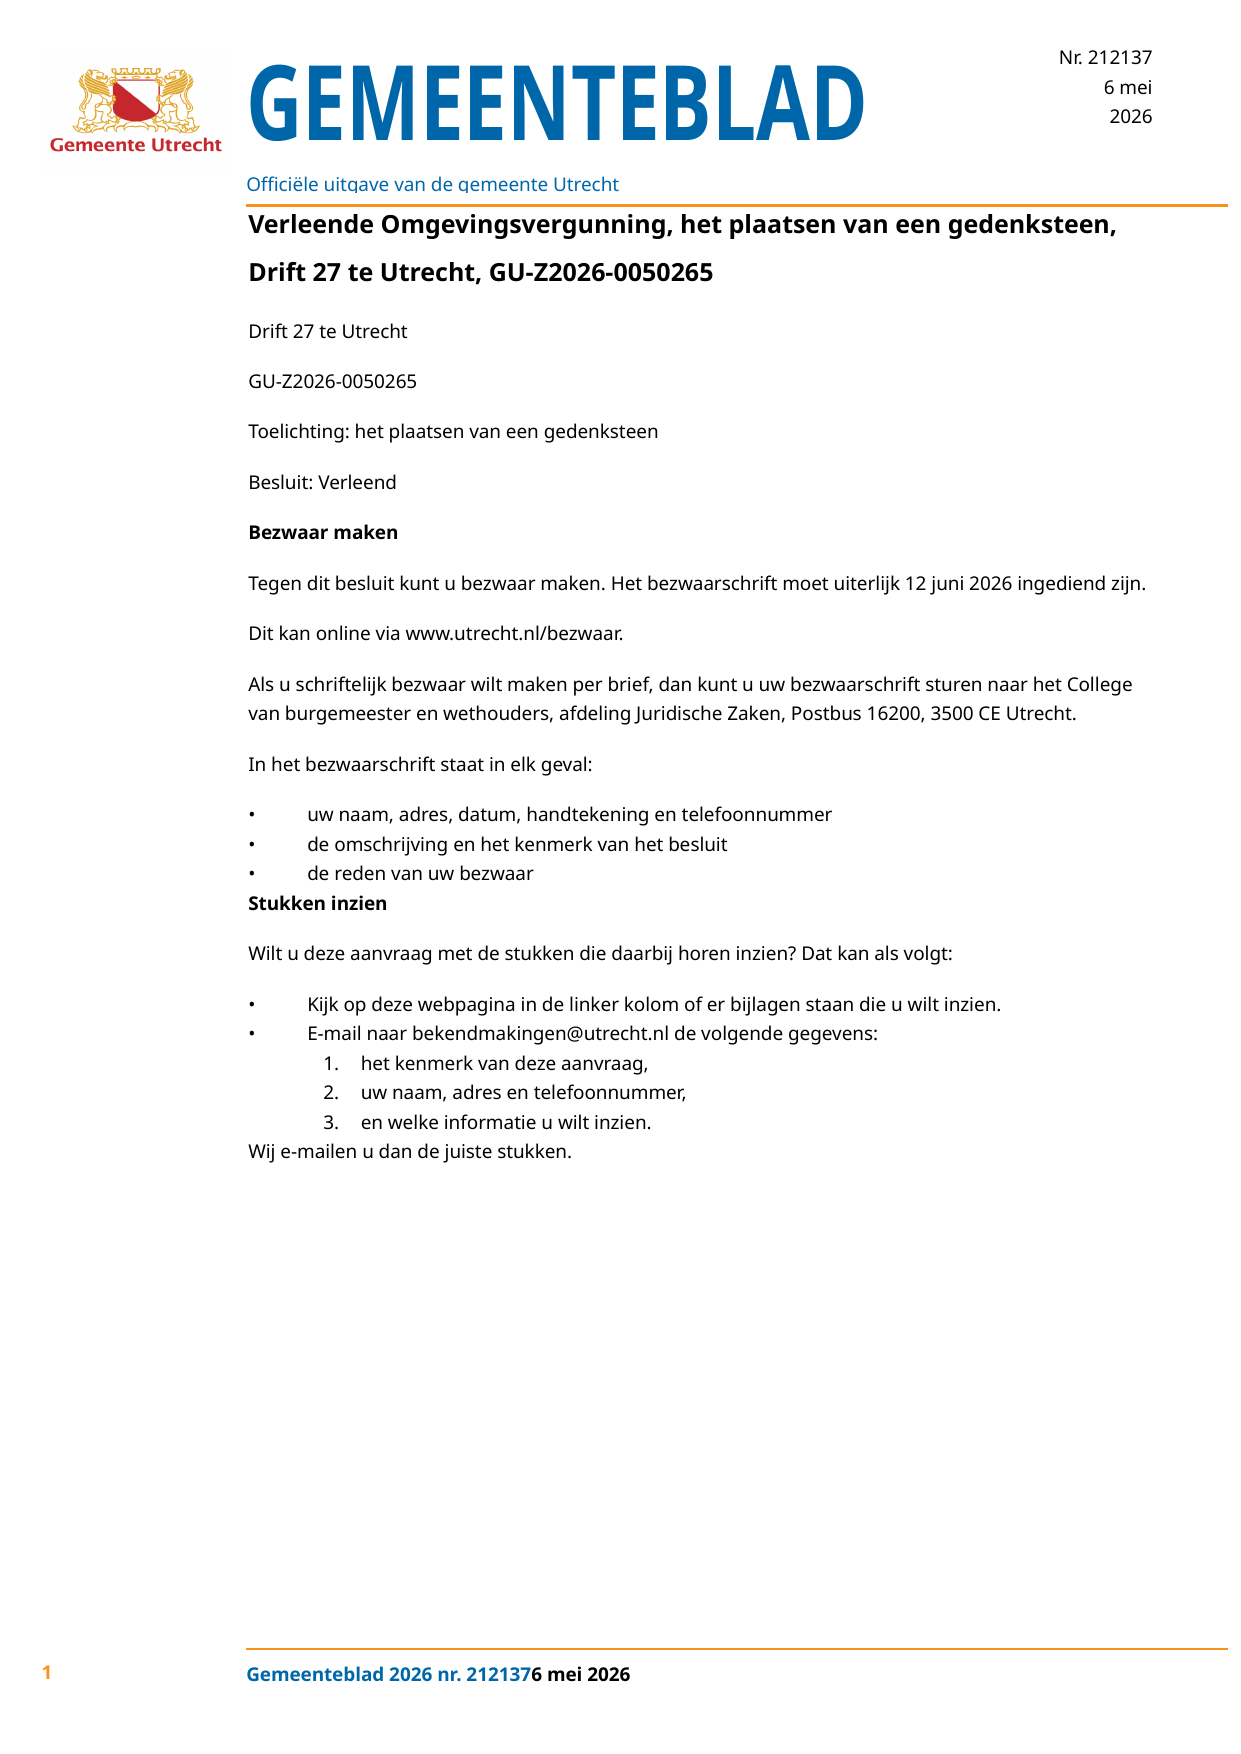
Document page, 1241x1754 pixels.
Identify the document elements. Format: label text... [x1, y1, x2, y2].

text In het bezwaarschrift staat in elk geval: [248, 751, 1152, 777]
text Wij e-mailen u dan de juiste stukken. [248, 1139, 1152, 1164]
text Verleende Omgevingsvergunning, het plaatsen van een gedenksteen, Drift 27 te Utrecht, GU-Z2026-0050265 [248, 207, 1152, 288]
text Dit kan online via www.utrecht.nl/bezwaar. [248, 620, 1152, 646]
list de omschrijving en het kenmerk van het besluit [248, 831, 1152, 857]
text Als u schriftelijk bezwaar wilt maken per brief, dan kunt u uw bezwaarschrift sturen naar het College van burgemeester en wethouders, afdeling Juridische Zaken, Postbus 16200, 3500 CE Utrecht. [248, 671, 1152, 726]
text Stukken inzien [248, 890, 1152, 916]
text Besluit: Verleend [248, 469, 1152, 495]
text Bezwaar maken [248, 519, 1152, 545]
list en welke informatie u wilt inzien. [323, 1109, 1152, 1135]
text Wilt u deze aanvraag met de stukken die daarbij horen inzien? Dat kan als volgt: [248, 940, 1152, 966]
list de reden van uw bezwaar [248, 860, 1152, 886]
text Toelichting: het plaatsen van een gedenksteen [248, 419, 1152, 444]
list het kenmerk van deze aanvraag, [323, 1050, 1152, 1076]
text GU-Z2026-0050265 [248, 368, 1152, 394]
list Kijk op deze webpagina in de linker kolom of er bijlagen staan die u wilt inzien. [248, 991, 1152, 1017]
text Drift 27 te Utrecht [248, 318, 1152, 344]
list uw naam, adres en telefoonnummer, [323, 1079, 1152, 1105]
list E-mail naar bekendmakingen@utrecht.nl de volgende gegevens: [248, 1020, 1152, 1046]
list uw naam, adres, datum, handtekening en telefoonnummer [248, 801, 1152, 827]
picture [41, 47, 231, 172]
text Tegen dit besluit kunt u bezwaar maken. Het bezwaarschrift moet uiterlijk 12 juni 2026 ingediend zijn. [248, 570, 1152, 596]
